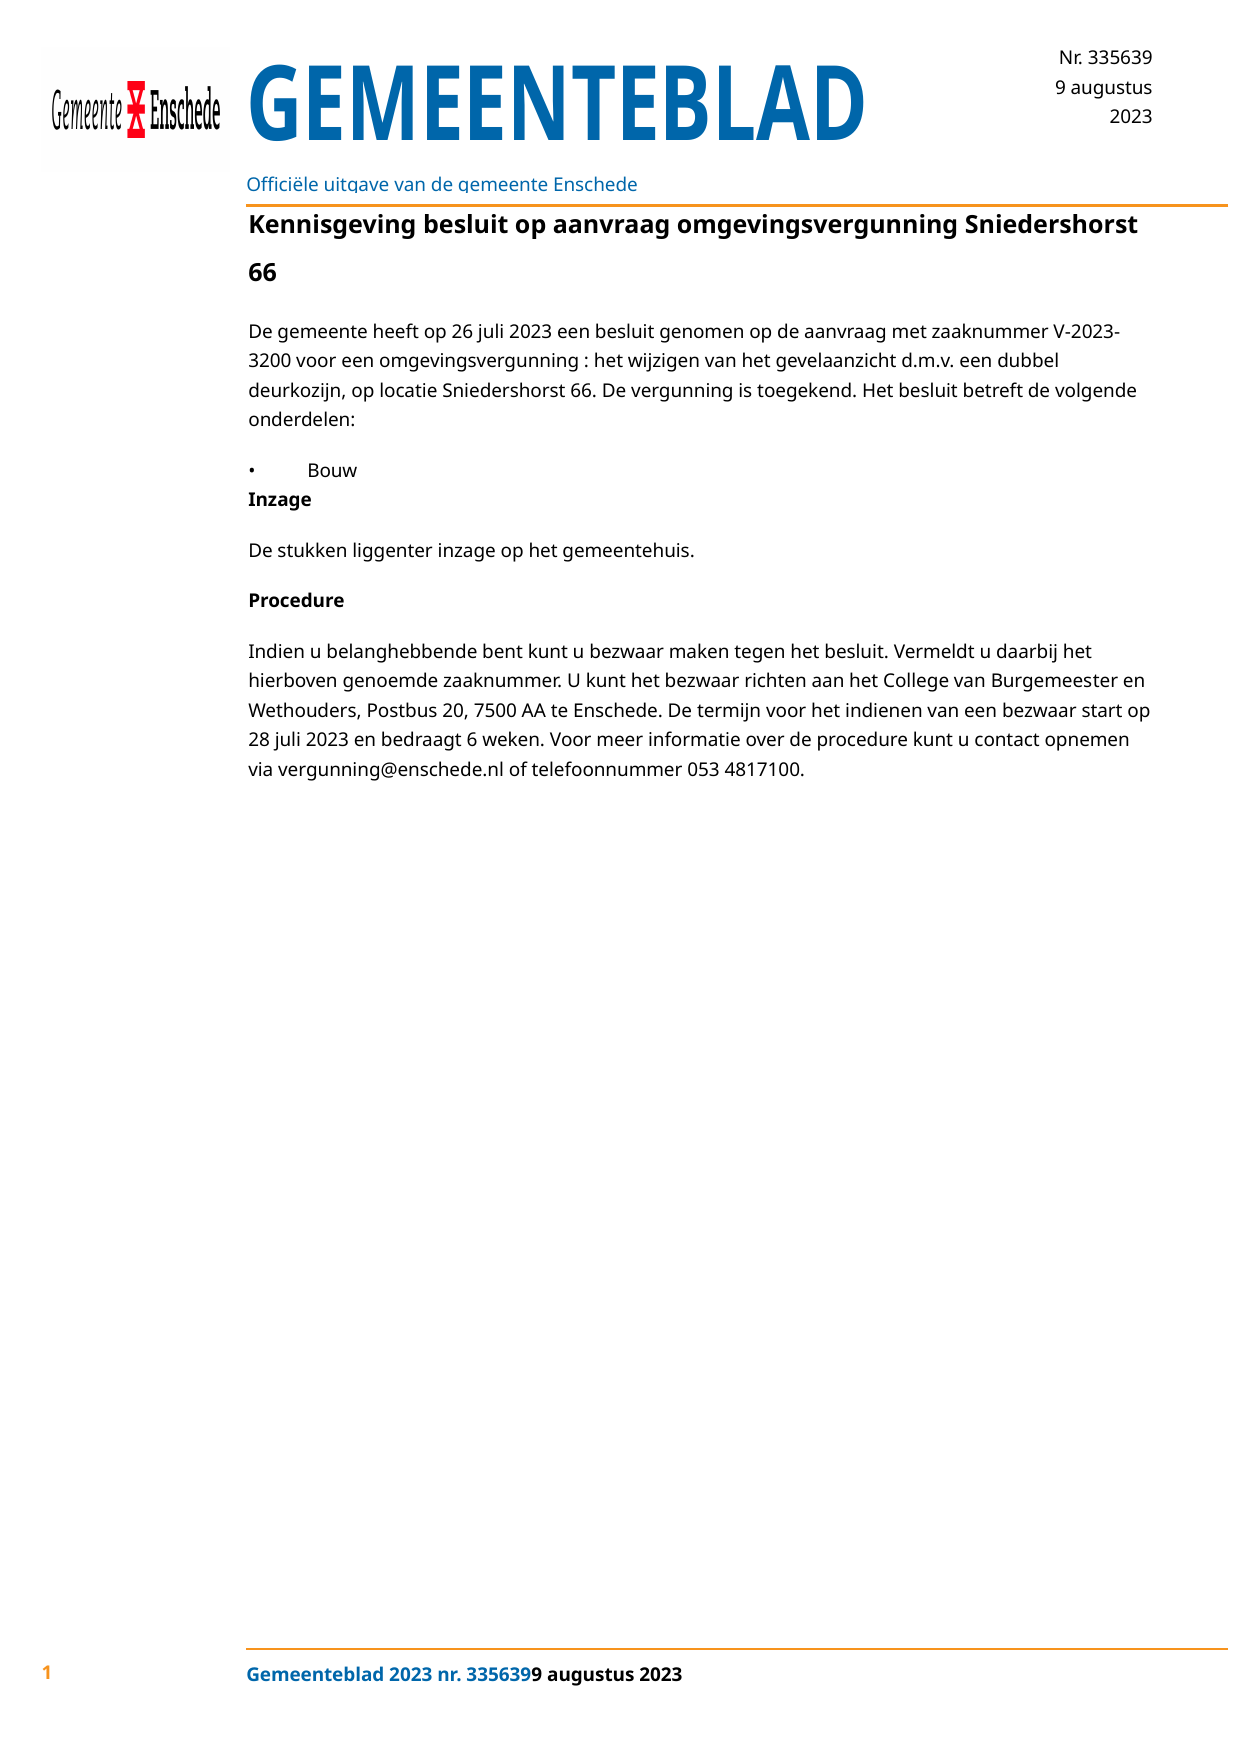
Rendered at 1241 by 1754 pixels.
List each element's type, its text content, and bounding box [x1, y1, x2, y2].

list Bouw [248, 457, 1152, 483]
text Indien u belanghebbende bent kunt u bezwaar maken tegen het besluit. Vermeldt u daarbij het hierboven genoemde zaaknummer. U kunt het bezwaar richten aan het College van Burgemees­ter en Wethouders, Postbus 20, 7500 AA te Enschede. De termijn voor het indienen van een bezwaar start op 28 juli 2023 en bedraagt 6 weken. Voor meer informatie over de procedure kunt u contact opnemen via vergunning@enschede.nl of telefoonnummer 053 4817100. [248, 638, 1152, 782]
text Kennisgeving besluit op aanvraag omgevingsvergunning Sniedershorst 66 [248, 207, 1152, 288]
text De gemeente heeft op 26 juli 2023 een besluit genomen op de aanvraag met zaaknummer V-2023-3200 voor een omgevingsvergunning : het wijzigen van het gevelaanzicht d.m.v. een dubbel deurkozijn, op locatie Sniedershorst 66. De vergunning is toegekend. Het besluit betreft de volgende onderdelen: [248, 318, 1152, 432]
picture [41, 47, 231, 172]
text Procedure [248, 587, 1152, 613]
text Inzage [248, 487, 1152, 512]
text De stukken liggenter inzage op het gemeentehuis. [248, 537, 1152, 563]
